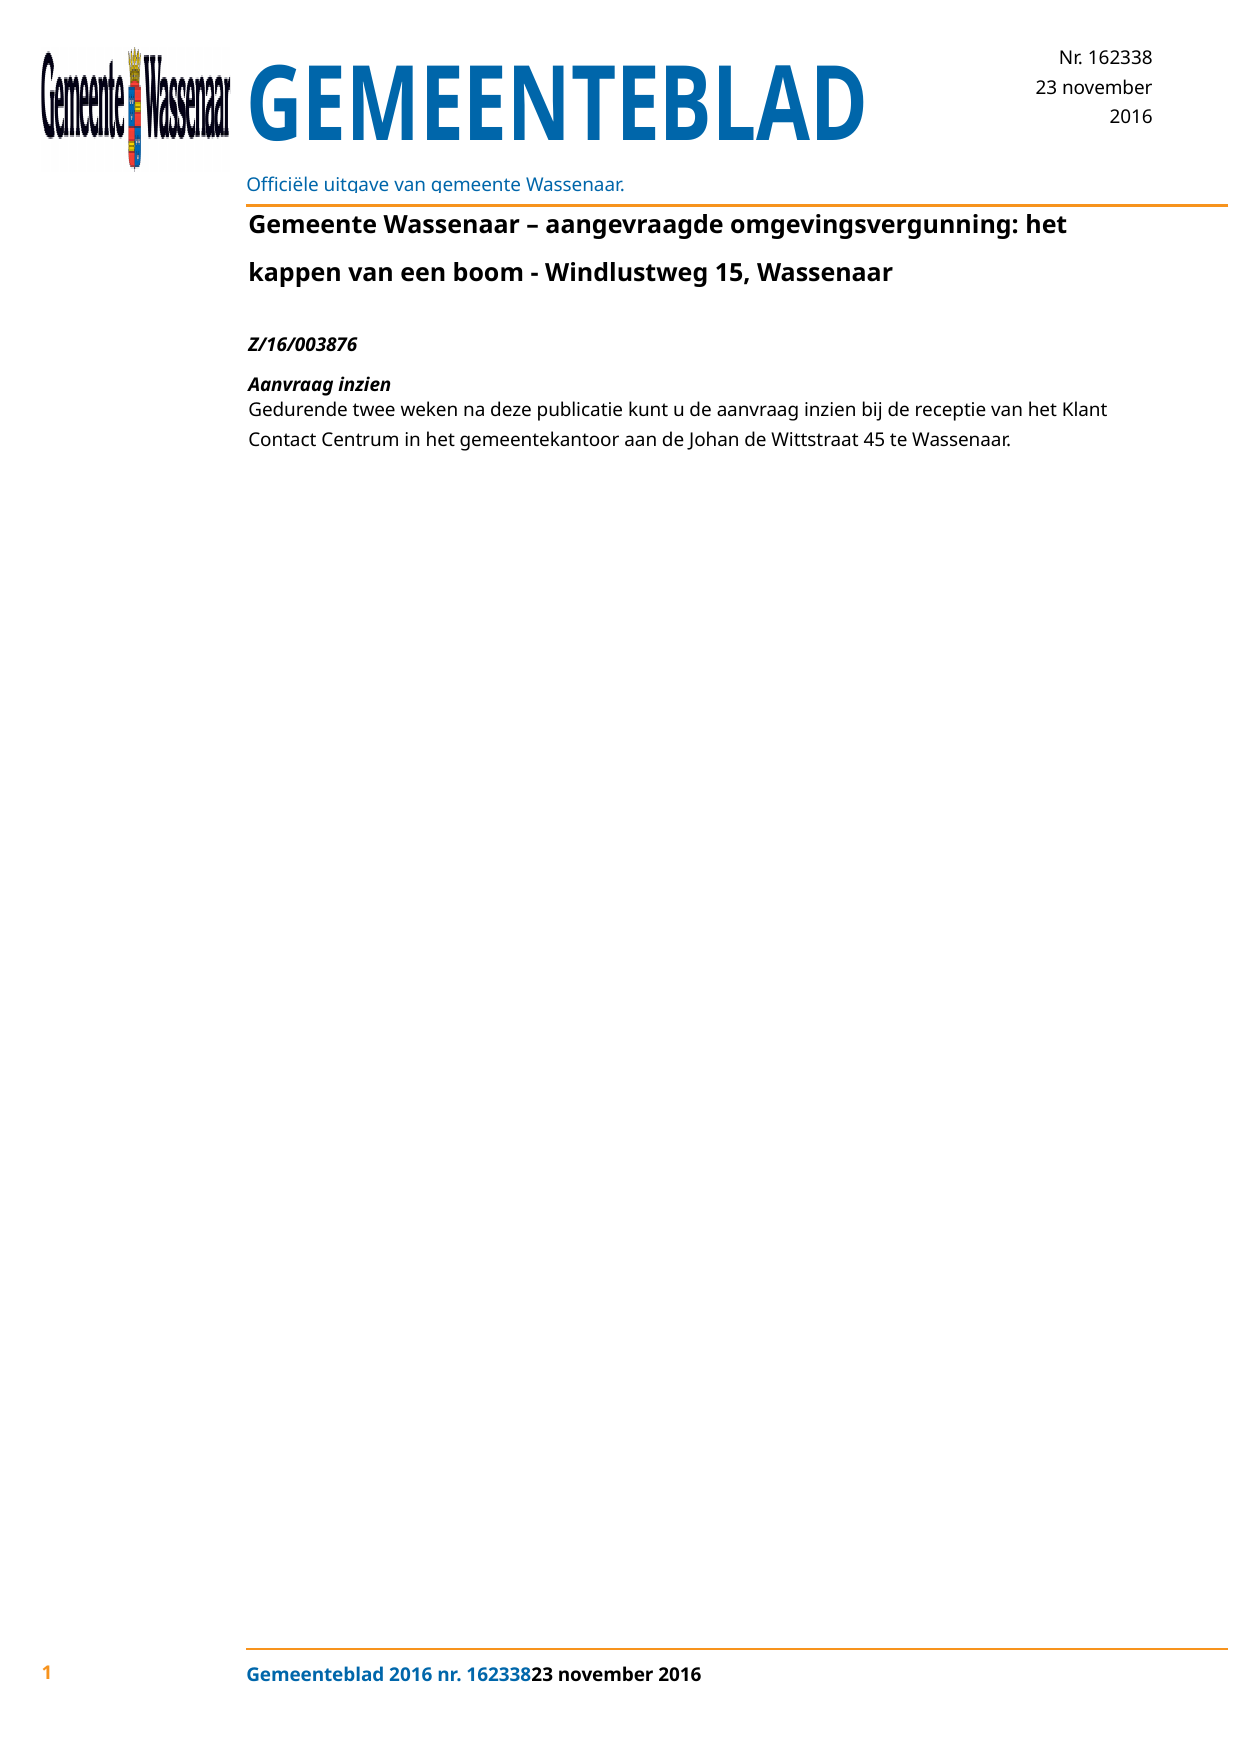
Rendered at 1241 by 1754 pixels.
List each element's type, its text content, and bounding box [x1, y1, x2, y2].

text Z/16/003876 [248, 331, 1152, 357]
text Aanvraag inzien [248, 371, 1152, 396]
text Gedurende twee weken na deze publicatie kunt u de aanvraag inzien bij de receptie van het Klant Contact Centrum in het gemeentekantoor aan de Johan de Wittstraat 45 te Wassenaar. [248, 396, 1152, 452]
picture [41, 47, 231, 172]
text Gemeente Wassenaar – aangevraagde omgevingsvergunning: het kappen van een boom - Windlustweg 15, Wassenaar [248, 207, 1152, 288]
